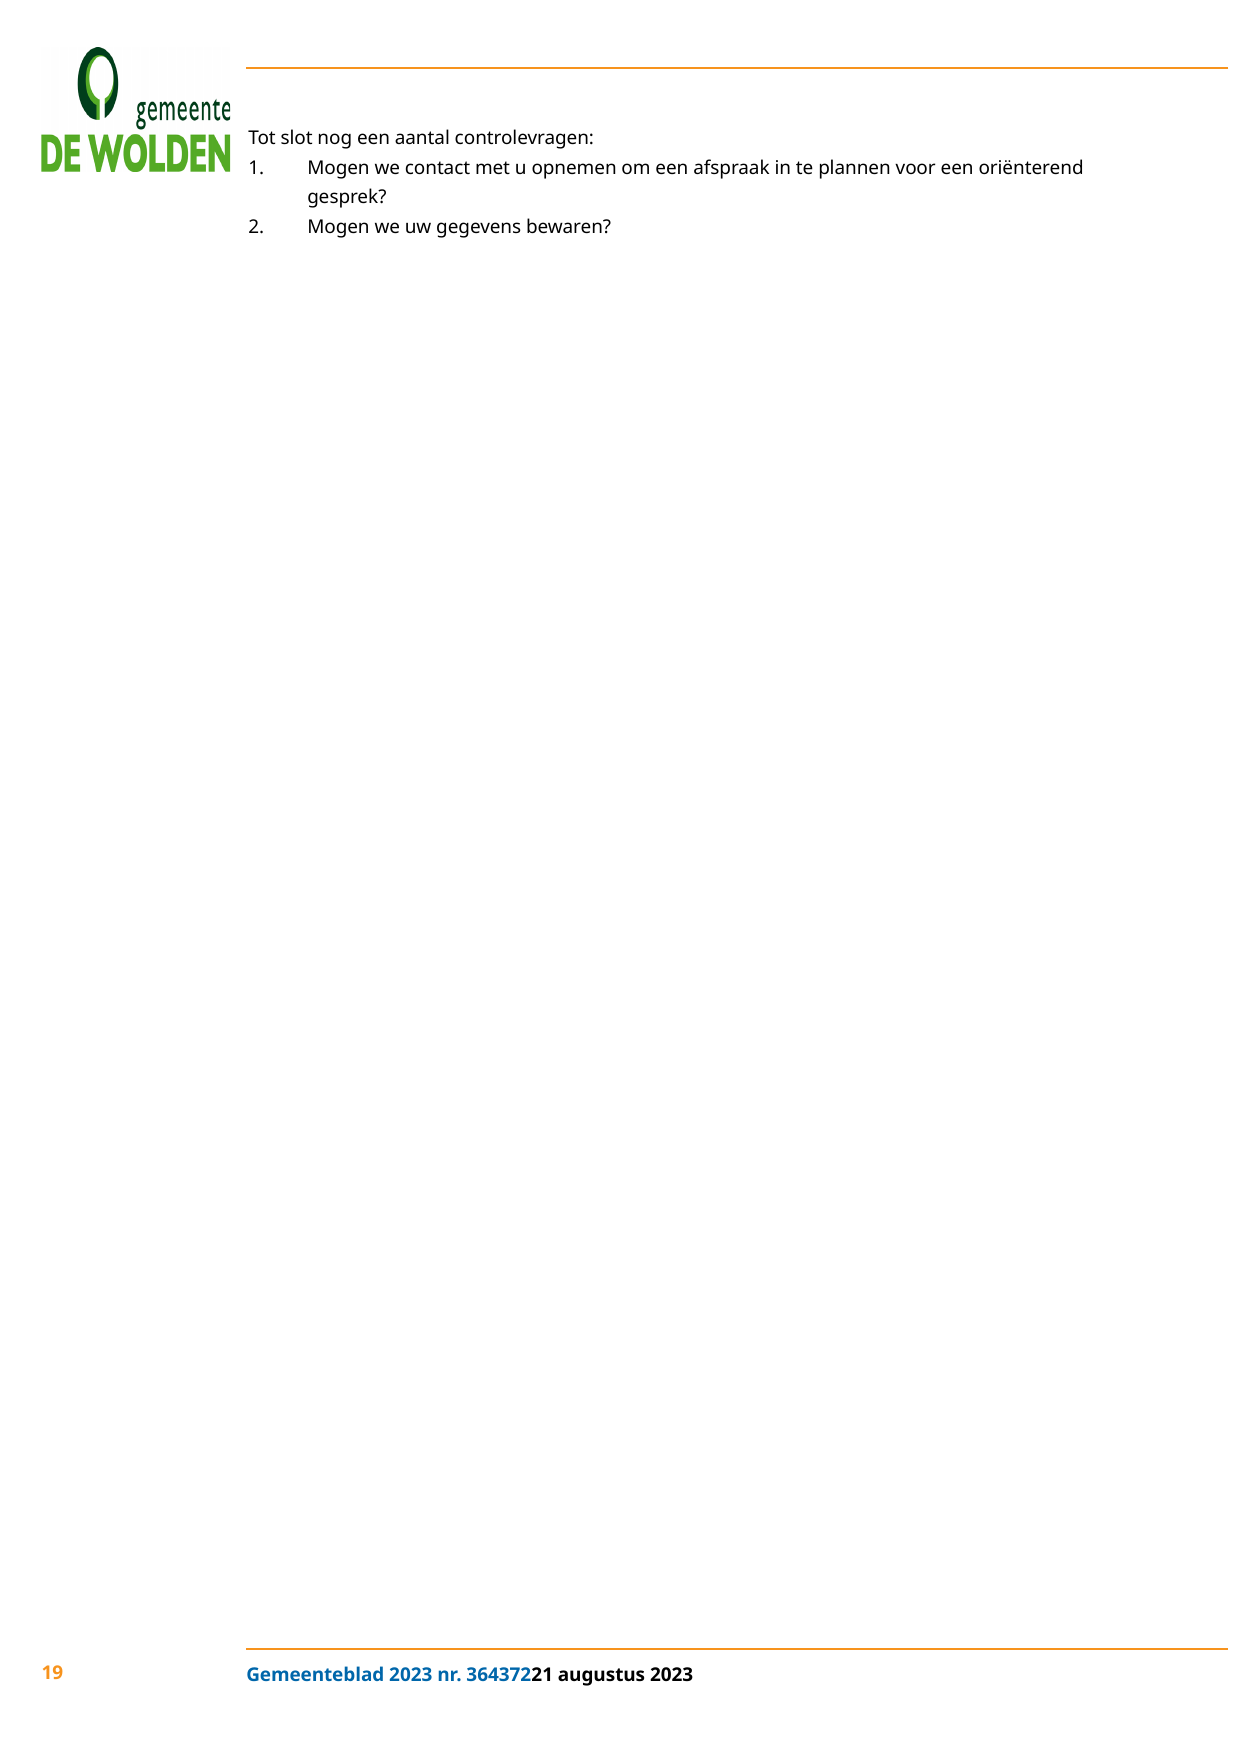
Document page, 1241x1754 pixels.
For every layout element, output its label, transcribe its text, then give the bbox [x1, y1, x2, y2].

list Mogen we uw gegevens bewaren? [248, 213, 1152, 239]
list Mogen we contact met u opnemen om een afspraak in te plannen voor een oriënterend gesprek? [248, 154, 1152, 209]
picture [41, 47, 231, 172]
text Tot slot nog een aantal controlevragen: [248, 124, 1152, 150]
